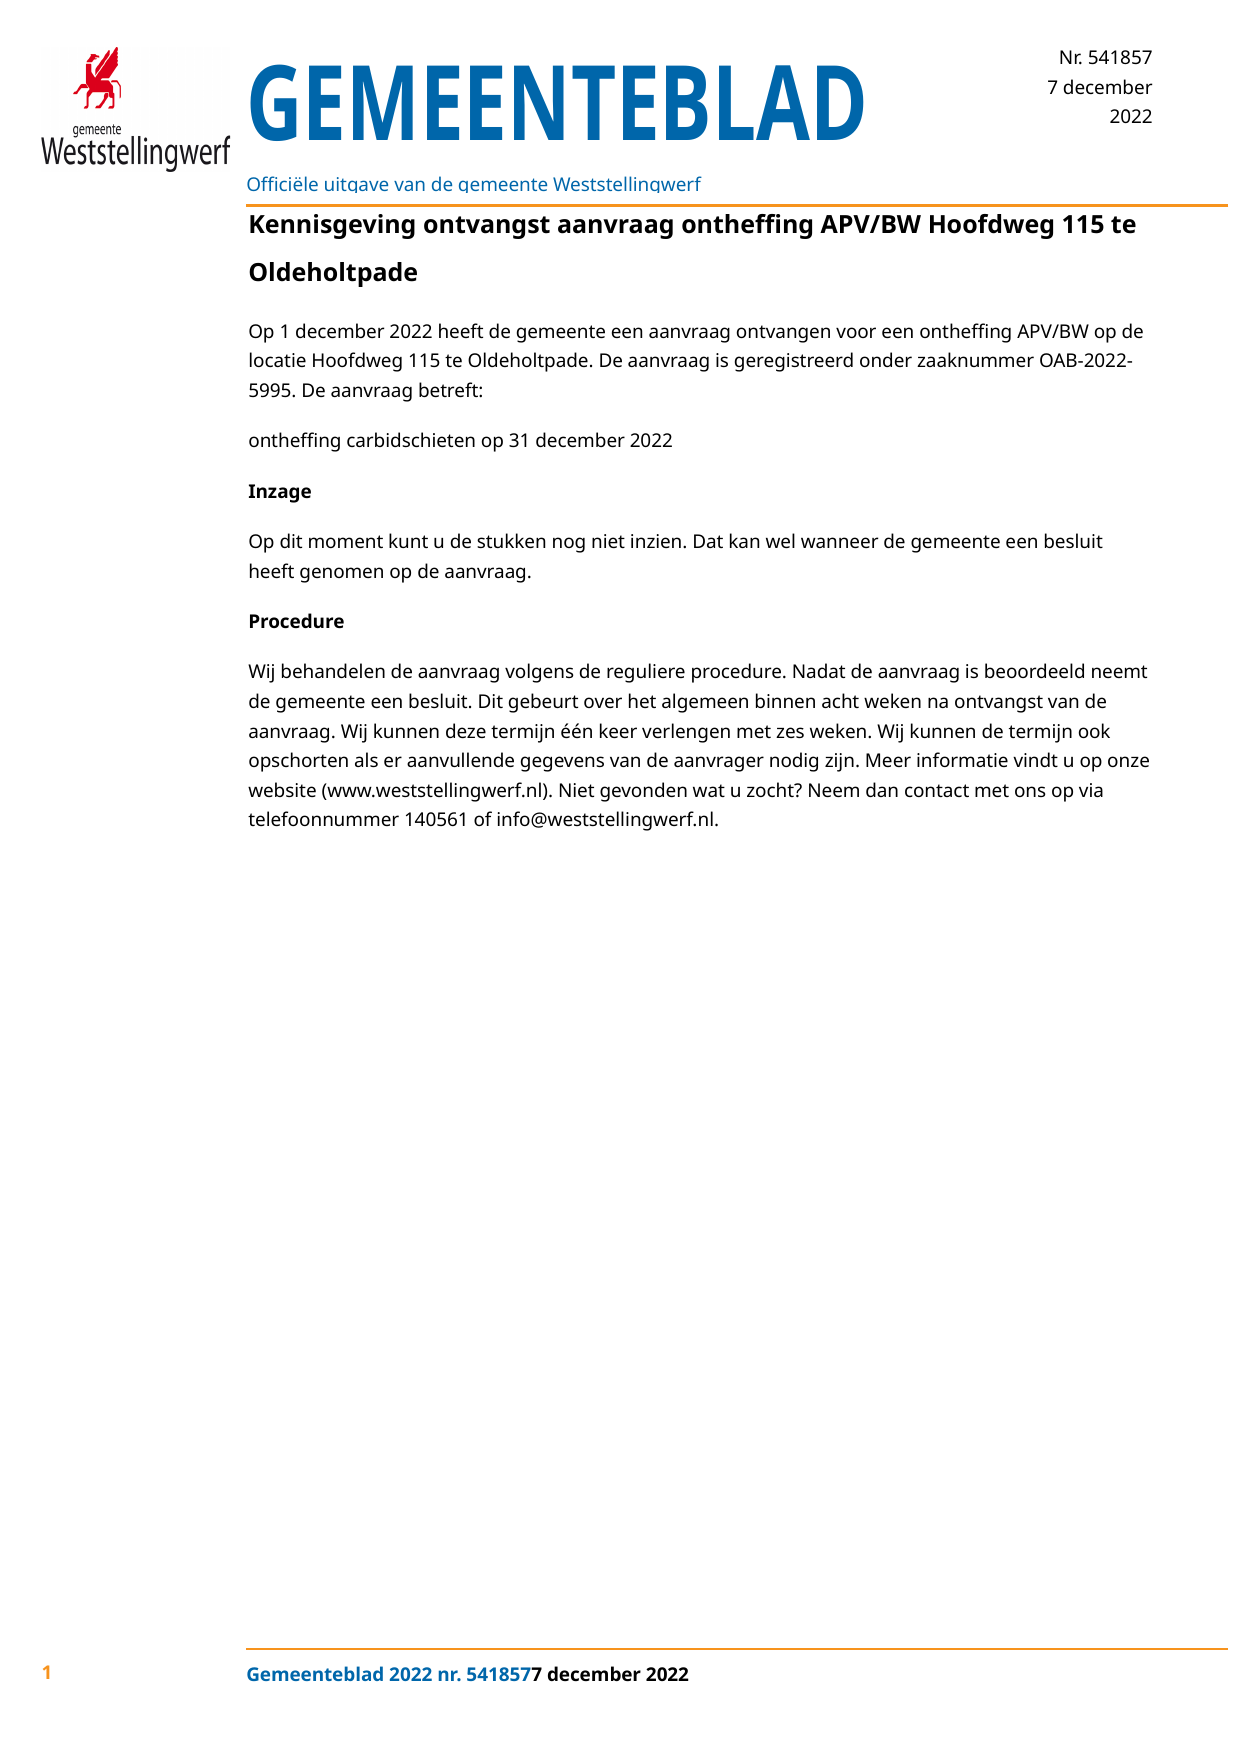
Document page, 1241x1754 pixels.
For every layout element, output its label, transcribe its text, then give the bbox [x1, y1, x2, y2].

text Kennisgeving ontvangst aanvraag ontheffing APV/BW Hoofdweg 115 te Oldeholtpade [248, 207, 1152, 288]
text Op dit moment kunt u de stukken nog niet inzien. Dat kan wel wanneer de gemeente een besluit heeft genomen op de aanvraag. [248, 528, 1152, 584]
text Procedure [248, 608, 1152, 634]
text ontheffing carbidschieten op 31 december 2022 [248, 427, 1152, 453]
text Inzage [248, 478, 1152, 504]
picture [41, 47, 231, 172]
text Op 1 december 2022 heeft de gemeente een aanvraag ontvangen voor een ontheffing APV/BW op de locatie Hoofdweg 115 te Oldeholtpade. De aanvraag is geregistreerd onder zaaknummer OAB-2022-5995. De aanvraag betreft: [248, 318, 1152, 403]
text Wij behandelen de aanvraag volgens de reguliere procedure. Nadat de aanvraag is beoordeeld neemt de gemeente een besluit. Dit gebeurt over het algemeen binnen acht weken na ontvangst van de aanvraag. Wij kunnen deze termijn één keer verlengen met zes weken. Wij kunnen de termijn ook opschorten als er aanvullende gegevens van de aanvrager nodig zijn. Meer informatie vindt u op onze website (www.weststellingwerf.nl). Niet gevonden wat u zocht? Neem dan contact met ons op via telefoonnummer 140561 of info@weststellingwerf.nl. [248, 659, 1152, 832]
